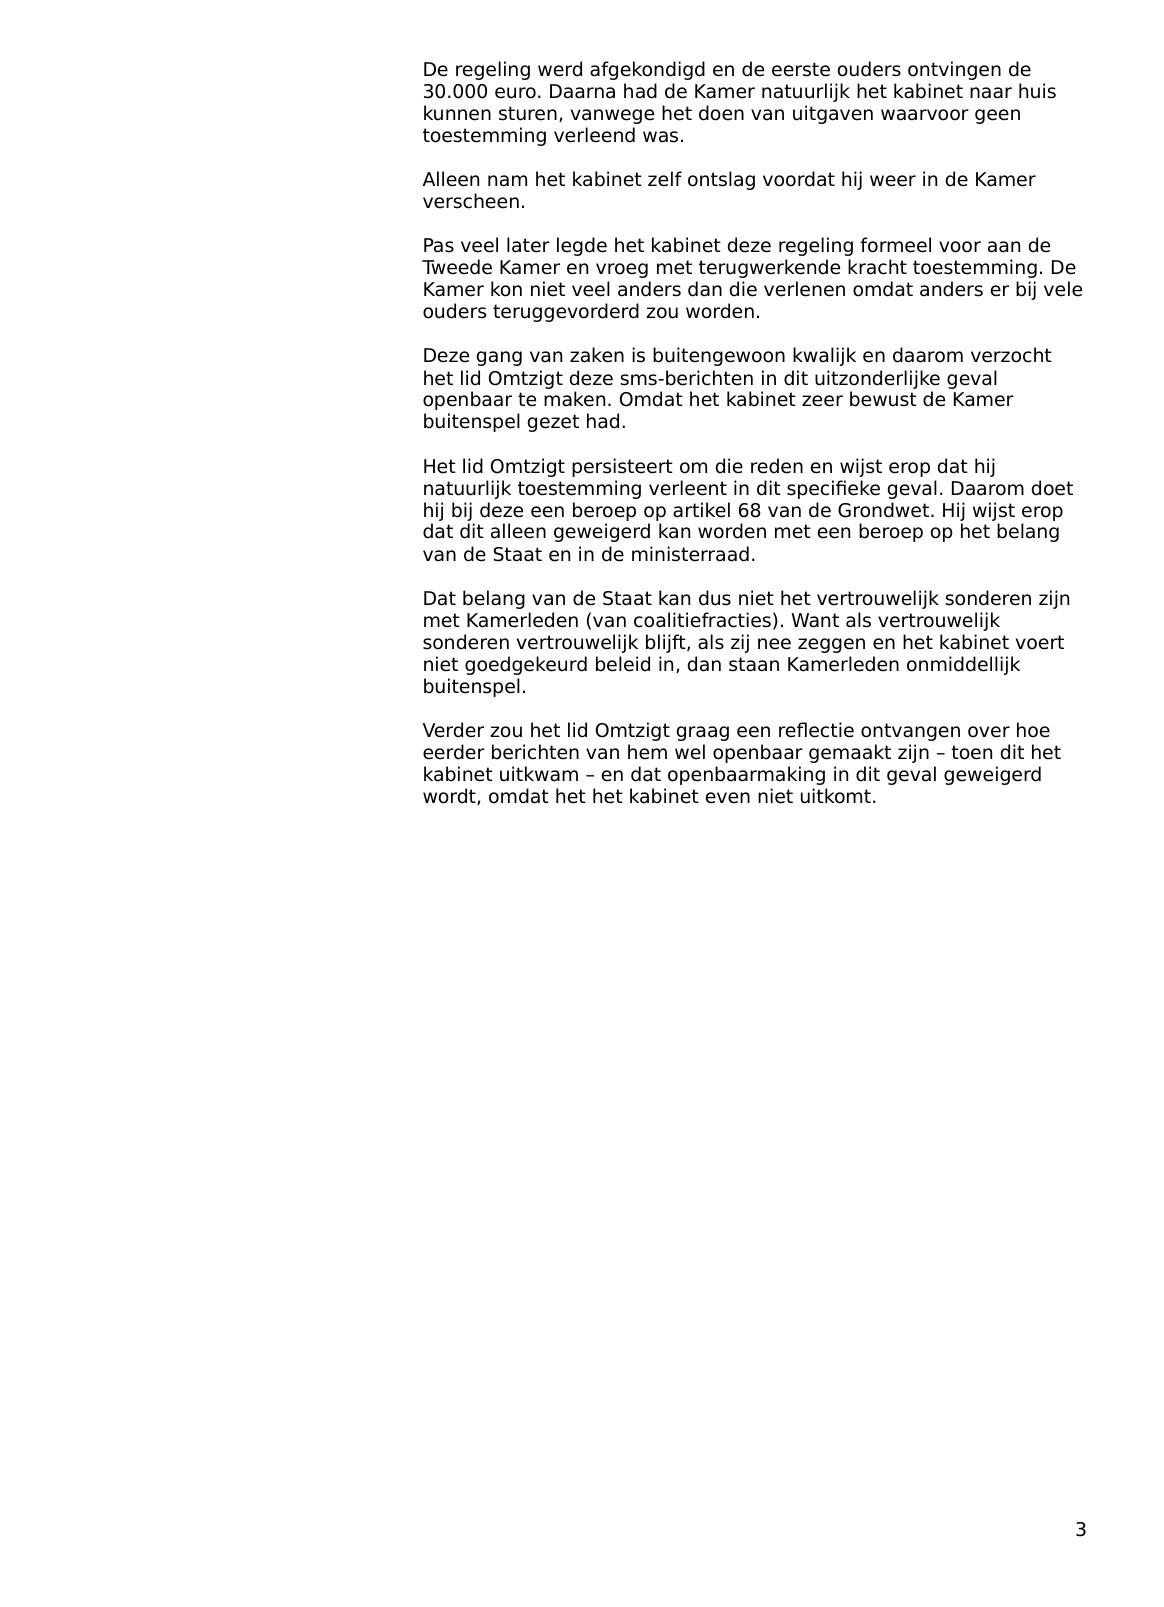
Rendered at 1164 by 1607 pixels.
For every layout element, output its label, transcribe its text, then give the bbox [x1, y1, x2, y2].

text Het lid Omtzigt persisteert om die reden en wijst erop dat hij natuurlijk toestemming verleent in dit specifieke geval. Daarom doet hij bij deze een beroep op artikel 68 van de Grondwet. Hij wijst erop dat dit alleen geweigerd kan worden met een beroep op het belang van de Staat en in de ministerraad. [422, 456, 1087, 565]
text Dat belang van de Staat kan dus niet het vertrouwelijk sonderen zijn met Kamerleden (van coalitiefracties). Want als vertrouwelijk sonderen vertrouwelijk blijft, als zij nee zeggen en het kabinet voert niet goedgekeurd beleid in, dan staan Kamerleden onmiddellijk buitenspel. [422, 588, 1087, 697]
text Pas veel later legde het kabinet deze regeling formeel voor aan de Tweede Kamer en vroeg met terugwerkende kracht toestemming. De Kamer kon niet veel anders dan die verlenen omdat anders er bij vele ouders teruggevorderd zou worden. [422, 235, 1087, 323]
text Verder zou het lid Omtzigt graag een reflectie ontvangen over hoe eerder berichten van hem wel openbaar gemaakt zijn – toen dit het kabinet uitkwam – en dat openbaarmaking in dit geval geweigerd wordt, omdat het het kabinet even niet uitkomt. [422, 720, 1087, 808]
text De regeling werd afgekondigd en de eerste ouders ontvingen de 30.000 euro. Daarna had de Kamer natuurlijk het kabinet naar huis kunnen sturen, vanwege het doen van uitgaven waarvoor geen toestemming verleend was. [422, 59, 1087, 147]
text Deze gang van zaken is buitengewoon kwalijk en daarom verzocht het lid Omtzigt deze sms-berichten in dit uitzonderlijke geval openbaar te maken. Omdat het kabinet zeer bewust de Kamer buitenspel gezet had. [422, 345, 1087, 433]
text Alleen nam het kabinet zelf ontslag voordat hij weer in de Kamer verscheen. [422, 169, 1087, 213]
